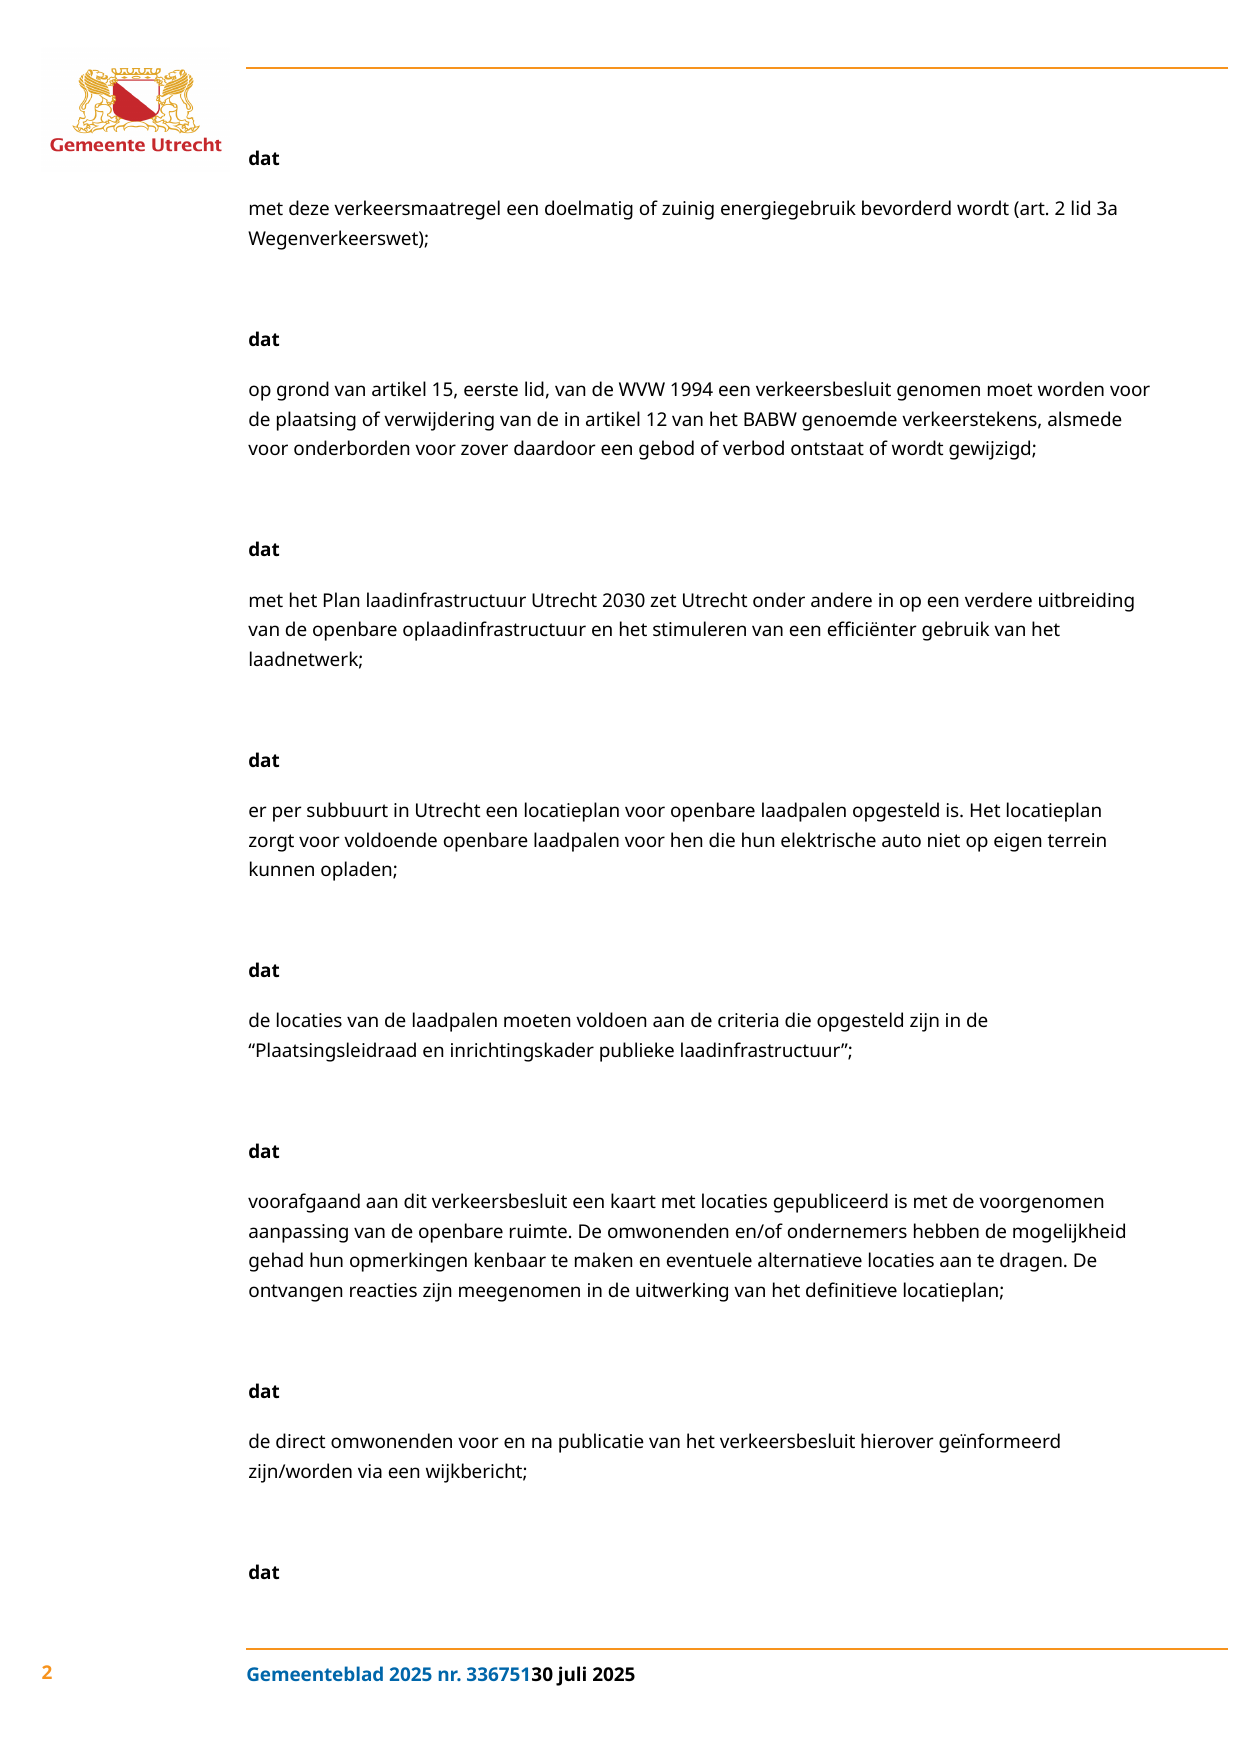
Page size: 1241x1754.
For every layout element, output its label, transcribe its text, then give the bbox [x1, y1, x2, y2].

text op grond van artikel 15, eerste lid, van de WVW 1994 een verkeersbesluit genomen moet worden voor de plaatsing of verwijdering van de in artikel 12 van het BABW genoemde verkeerstekens, alsmede voor onderborden voor zover daardoor een gebod of verbod ontstaat of wordt gewijzigd; [248, 376, 1152, 461]
text de locaties van de laadpalen moeten voldoen aan de criteria die opgesteld zijn in de “Plaatsingsleidraad en inrichtingskader publieke laadinfrastructuur”; [248, 1008, 1152, 1063]
text dat [248, 536, 1152, 562]
picture [41, 47, 231, 172]
text met deze verkeersmaatregel een doelmatig of zuinig energiegebruik bevorderd wordt (art. 2 lid 3a Wegenverkeerswet); [248, 196, 1152, 251]
text dat [248, 747, 1152, 773]
text dat [248, 145, 1152, 171]
text dat [248, 1559, 1152, 1585]
text de direct omwonenden voor en na publicatie van het verkeersbesluit hierover geïnformeerd zijn/worden via een wijkbericht; [248, 1428, 1152, 1484]
text dat [248, 1138, 1152, 1164]
text dat [248, 326, 1152, 352]
text dat [248, 1378, 1152, 1404]
text dat [248, 957, 1152, 983]
text voorafgaand aan dit verkeersbesluit een kaart met locaties gepubliceerd is met de voorgenomen aanpassing van de openbare ruimte. De omwonenden en/of ondernemers hebben de mogelijkheid gehad hun opmerkingen kenbaar te maken en eventuele alternatieve locaties aan te dragen. De ontvangen reacties zijn meegenomen in de uitwerking van het definitieve locatieplan; [248, 1188, 1152, 1303]
text met het Plan laadinfrastructuur Utrecht 2030 zet Utrecht onder andere in op een verdere uitbreiding van de openbare oplaadinfrastructuur en het stimuleren van een efficiënter gebruik van het laadnetwerk; [248, 587, 1152, 672]
text er per subbuurt in Utrecht een locatieplan voor openbare laadpalen opgesteld is. Het locatieplan zorgt voor voldoende openbare laadpalen voor hen die hun elektrische auto niet op eigen terrein kunnen opladen; [248, 797, 1152, 882]
